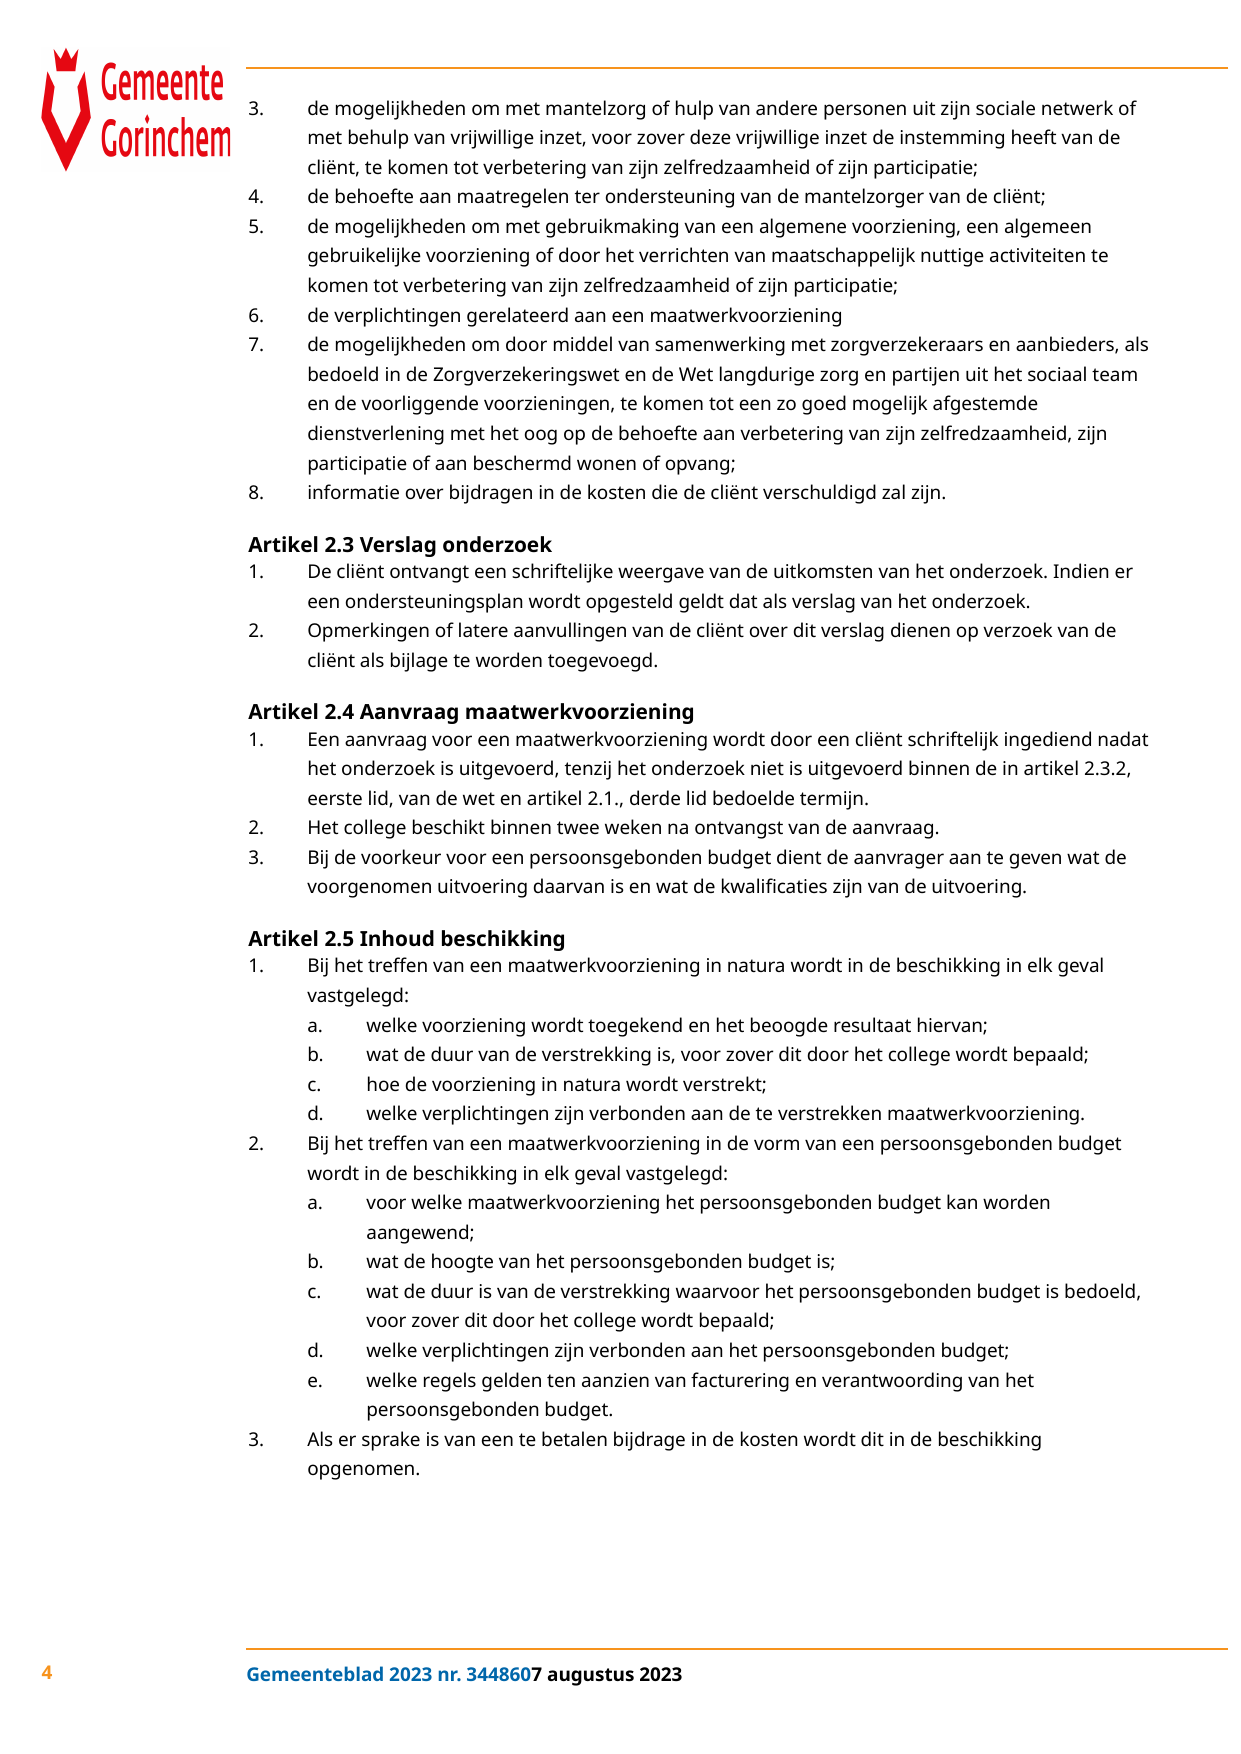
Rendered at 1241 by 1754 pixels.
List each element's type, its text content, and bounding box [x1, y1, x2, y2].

list wat de duur is van de verstrekking waarvoor het persoonsgebonden budget is bedoeld, voor zover dit door het college wordt bepaald; [307, 1278, 1152, 1333]
list de mogelijkheden om met mantelzorg of hulp van andere personen uit zijn sociale netwerk of met behulp van vrijwillige inzet, voor zover deze vrijwillige inzet de instemming heeft van de cliënt, te komen tot verbetering van zijn zelfredzaamheid of zijn participatie; [248, 95, 1152, 180]
text Artikel 2.5 Inhoud beschikking [248, 924, 1152, 953]
list voor welke maatwerkvoorziening het persoonsgebonden budget kan worden aangewend; [307, 1189, 1152, 1244]
list welke voorziening wordt toegekend en het beoogde resultaat hiervan; [307, 1012, 1152, 1037]
list Opmerkingen of latere aanvullingen van de cliënt over dit verslag dienen op verzoek van de cliënt als bijlage te worden toegevoegd. [248, 617, 1152, 673]
list de behoefte aan maatregelen ter ondersteuning van de mantelzorger van de cliënt; [248, 183, 1152, 209]
list Bij het treffen van een maatwerkvoorziening in de vorm van een persoonsgebonden budget wordt in de beschikking in elk geval vastgelegd: [248, 1130, 1152, 1185]
list Bij de voorkeur voor een persoonsgebonden budget dient de aanvrager aan te geven wat de voorgenomen uitvoering daarvan is en wat de kwalificaties zijn van de uitvoering. [248, 844, 1152, 899]
list hoe de voorziening in natura wordt verstrekt; [307, 1071, 1152, 1097]
list de verplichtingen gerelateerd aan een maatwerkvoorziening [248, 302, 1152, 328]
list welke verplichtingen zijn verbonden aan het persoonsgebonden budget; [307, 1337, 1152, 1363]
list Als er sprake is van een te betalen bijdrage in de kosten wordt dit in de beschikking opgenomen. [248, 1426, 1152, 1481]
text Artikel 2.4 Aanvraag maatwerkvoorziening [248, 697, 1152, 726]
list de mogelijkheden om door middel van samenwerking met zorgverzekeraars en aanbieders, als bedoeld in de Zorgverzekeringswet en de Wet langdurige zorg en partijen uit het sociaal team en de voorliggende voorzieningen, te komen tot een zo goed mogelijk afgestemde dienstverlening met het oog op de behoefte aan verbetering van zijn zelfredzaamheid, zijn participatie of aan beschermd wonen of opvang; [248, 331, 1152, 476]
list informatie over bijdragen in de kosten die de cliënt verschuldigd zal zijn. [248, 479, 1152, 505]
list De cliënt ontvangt een schriftelijke weergave van de uitkomsten van het onderzoek. Indien er een ondersteuningsplan wordt opgesteld geldt dat als verslag van het onderzoek. [248, 558, 1152, 613]
list welke regels gelden ten aanzien van facturering en verantwoording van het persoonsgebonden budget. [307, 1367, 1152, 1422]
list Het college beschikt binnen twee weken na ontvangst van de aanvraag. [248, 814, 1152, 840]
text Artikel 2.3 Verslag onderzoek [248, 530, 1152, 558]
list wat de hoogte van het persoonsgebonden budget is; [307, 1248, 1152, 1274]
list wat de duur van de verstrekking is, voor zover dit door het college wordt bepaald; [307, 1041, 1152, 1067]
picture [41, 47, 231, 172]
list Bij het treffen van een maatwerkvoorziening in natura wordt in de beschikking in elk geval vastgelegd: [248, 953, 1152, 1008]
list welke verplichtingen zijn verbonden aan de te verstrekken maatwerkvoorziening. [307, 1101, 1152, 1126]
list de mogelijkheden om met gebruikmaking van een algemene voorziening, een algemeen gebruikelijke voorziening of door het verrichten van maatschappelijk nuttige activiteiten te komen tot verbetering van zijn zelfredzaamheid of zijn participatie; [248, 213, 1152, 298]
list Een aanvraag voor een maatwerkvoorziening wordt door een cliënt schriftelijk ingediend nadat het onderzoek is uitgevoerd, tenzij het onderzoek niet is uitgevoerd binnen de in artikel 2.3.2, eerste lid, van de wet en artikel 2.1., derde lid bedoelde termijn. [248, 726, 1152, 811]
